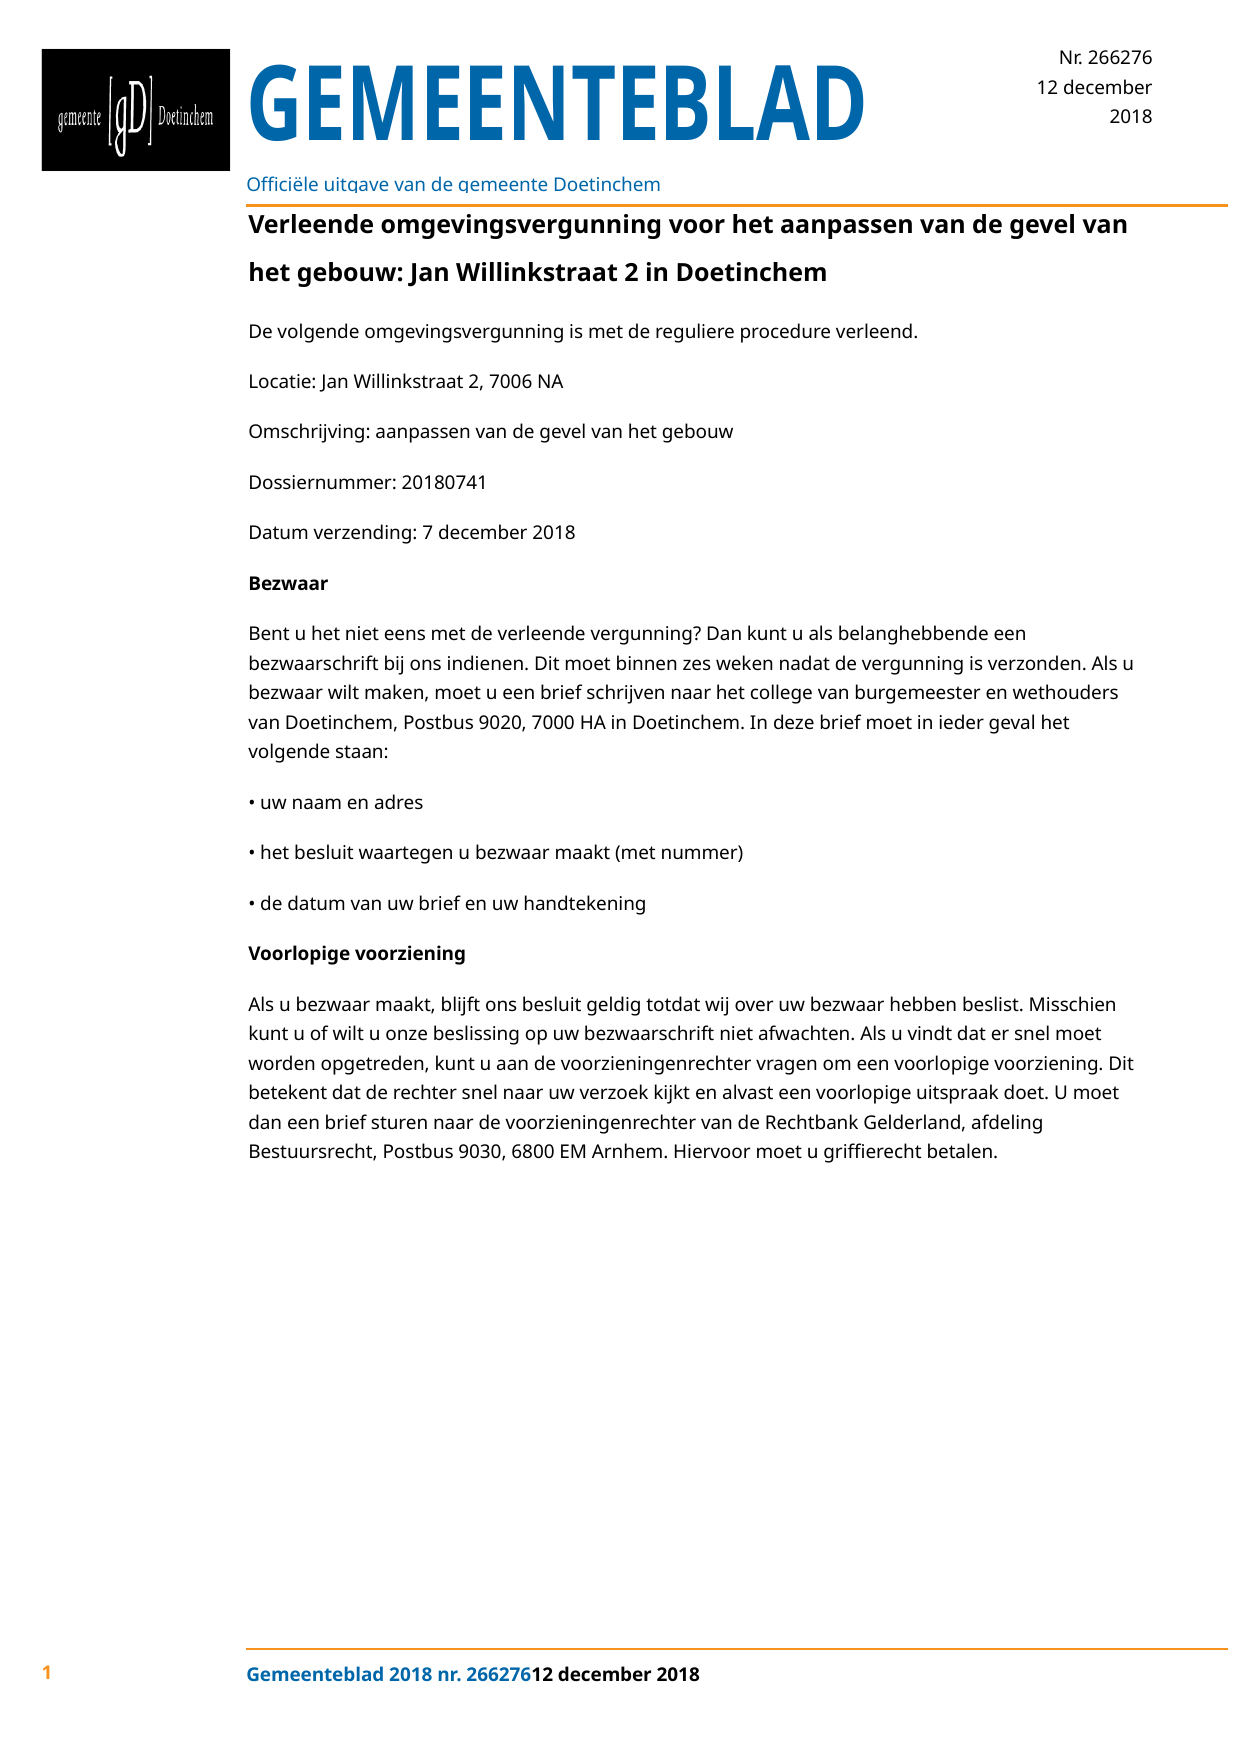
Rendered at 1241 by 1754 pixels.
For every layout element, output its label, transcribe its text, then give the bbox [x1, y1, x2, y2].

text Datum verzending: 7 december 2018 [248, 519, 1152, 545]
text Dossiernummer: 20180741 [248, 469, 1152, 495]
text Omschrijving: aanpassen van de gevel van het gebouw [248, 419, 1152, 444]
picture [41, 47, 231, 172]
text • uw naam en adres [248, 789, 1152, 815]
text Bezwaar [248, 570, 1152, 596]
text Verleende omgevingsvergunning voor het aanpassen van de gevel van het gebouw: Jan Willinkstraat 2 in Doetinchem [248, 207, 1152, 288]
text • het besluit waartegen u bezwaar maakt (met nummer) [248, 839, 1152, 865]
text Voorlopige voorziening [248, 940, 1152, 966]
text Locatie: Jan Willinkstraat 2, 7006 NA [248, 368, 1152, 394]
text De volgende omgevingsvergunning is met de reguliere procedure verleend. [248, 318, 1152, 344]
text Als u bezwaar maakt, blijft ons besluit geldig totdat wij over uw bezwaar hebben beslist. Misschien kunt u of wilt u onze beslissing op uw bezwaarschrift niet afwachten. Als u vindt dat er snel moet worden opgetreden, kunt u aan de voorzieningenrechter vragen om een voorlopige voorziening. Dit betekent dat de rechter snel naar uw verzoek kijkt en alvast een voorlopige uitspraak doet. U moet dan een brief sturen naar de voorzieningenrechter van de Rechtbank Gelderland, afdeling Bestuursrecht, Postbus 9030, 6800 EM Arnhem. Hiervoor moet u griffierecht betalen. [248, 991, 1152, 1164]
text Bent u het niet eens met de verleende vergunning? Dan kunt u als belanghebbende een bezwaarschrift bij ons indienen. Dit moet binnen zes weken nadat de vergunning is verzonden. Als u bezwaar wilt maken, moet u een brief schrijven naar het college van burgemeester en wethouders van Doetinchem, Postbus 9020, 7000 HA in Doetinchem. In deze brief moet in ieder geval het volgende staan: [248, 620, 1152, 764]
text • de datum van uw brief en uw handtekening [248, 890, 1152, 916]
